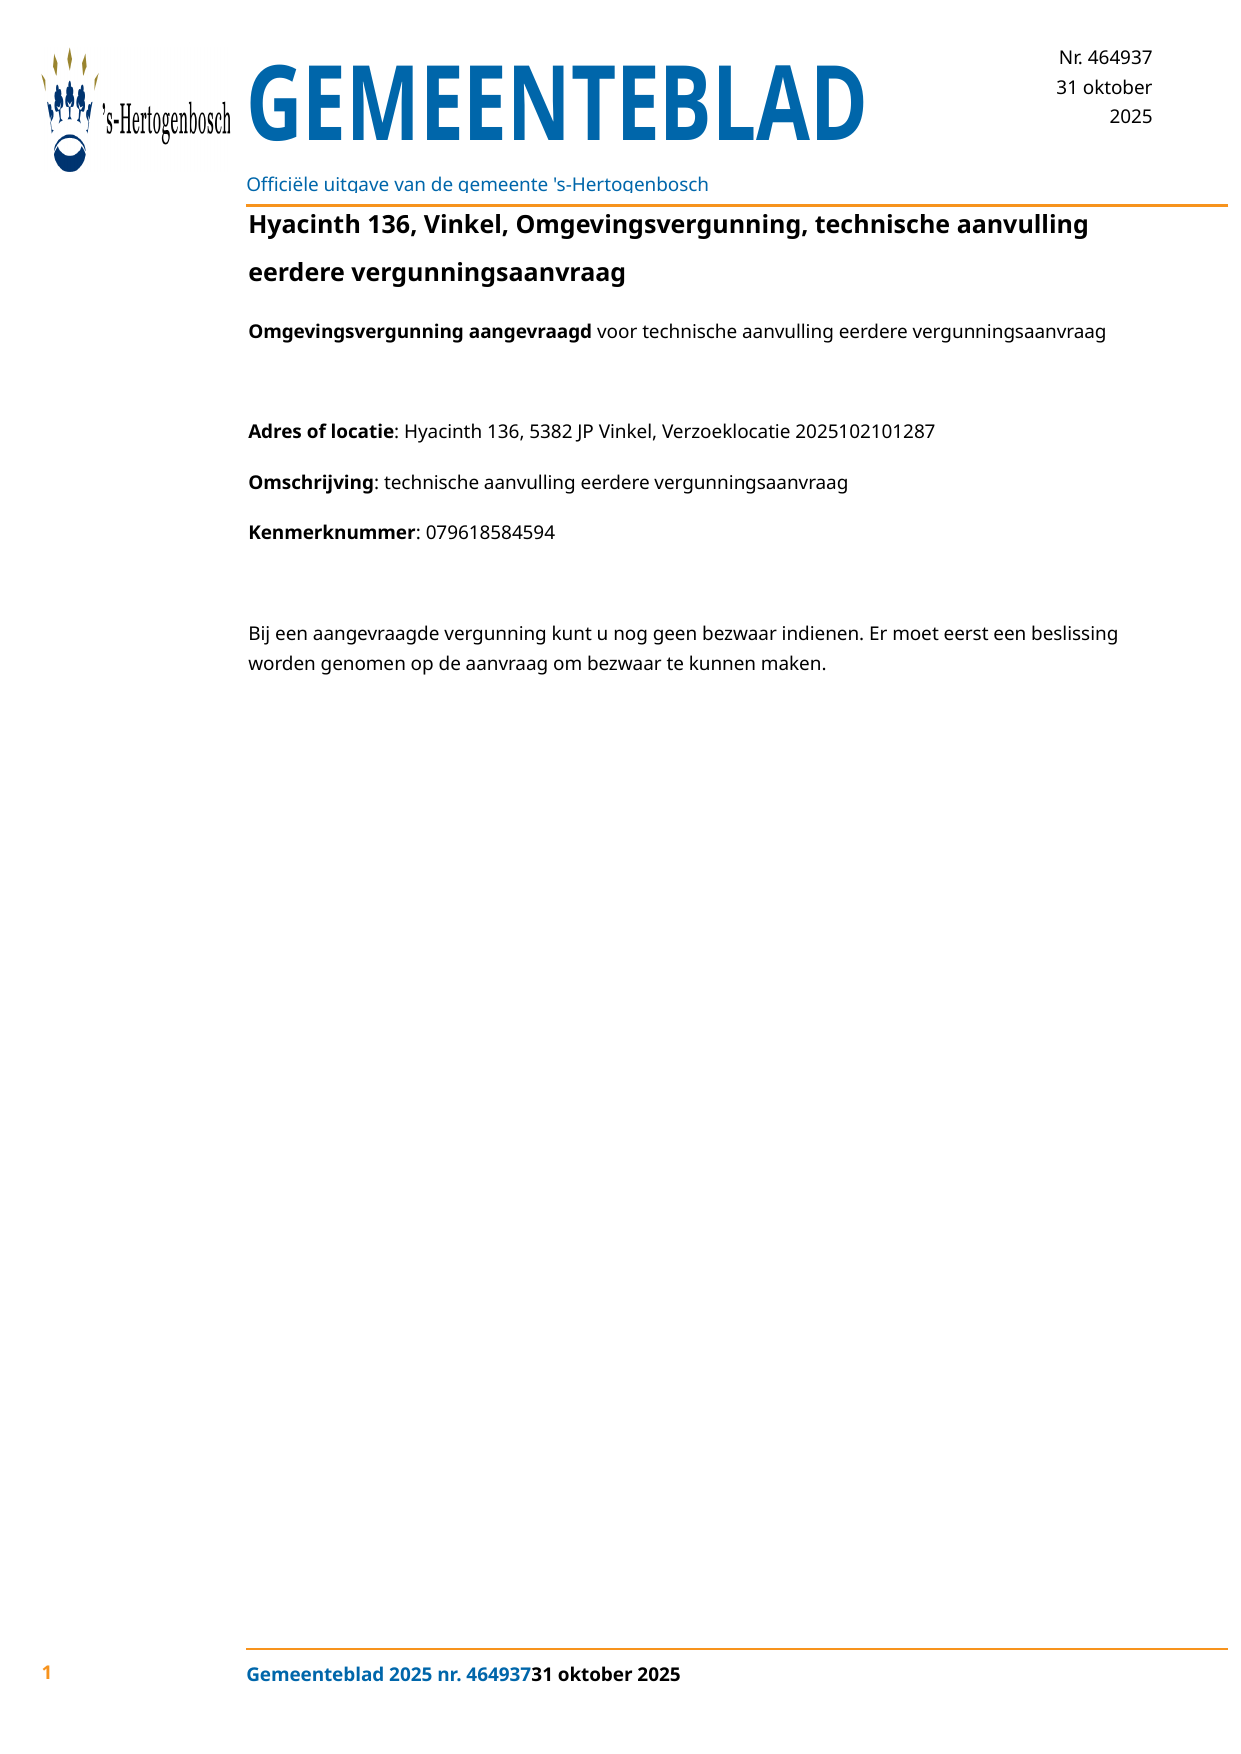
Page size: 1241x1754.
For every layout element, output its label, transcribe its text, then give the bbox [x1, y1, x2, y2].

text Omschrijving: technische aanvulling eerdere vergunningsaanvraag [248, 469, 1152, 495]
text Hyacinth 136, Vinkel, Omgevingsvergunning, technische aanvulling eerdere vergunningsaanvraag [248, 207, 1152, 288]
picture [41, 47, 231, 172]
text Kenmerknummer: 079618584594 [248, 519, 1152, 545]
text Bij een aangevraagde vergunning kunt u nog geen bezwaar indienen. Er moet eerst een beslissing worden genomen op de aanvraag om bezwaar te kunnen maken. [248, 620, 1152, 676]
text Adres of locatie: Hyacinth 136, 5382 JP Vinkel, Verzoeklocatie 2025102101287 [248, 419, 1152, 444]
text Omgevingsvergunning aangevraagd voor technische aanvulling eerdere vergunningsaanvraag [248, 318, 1152, 344]
